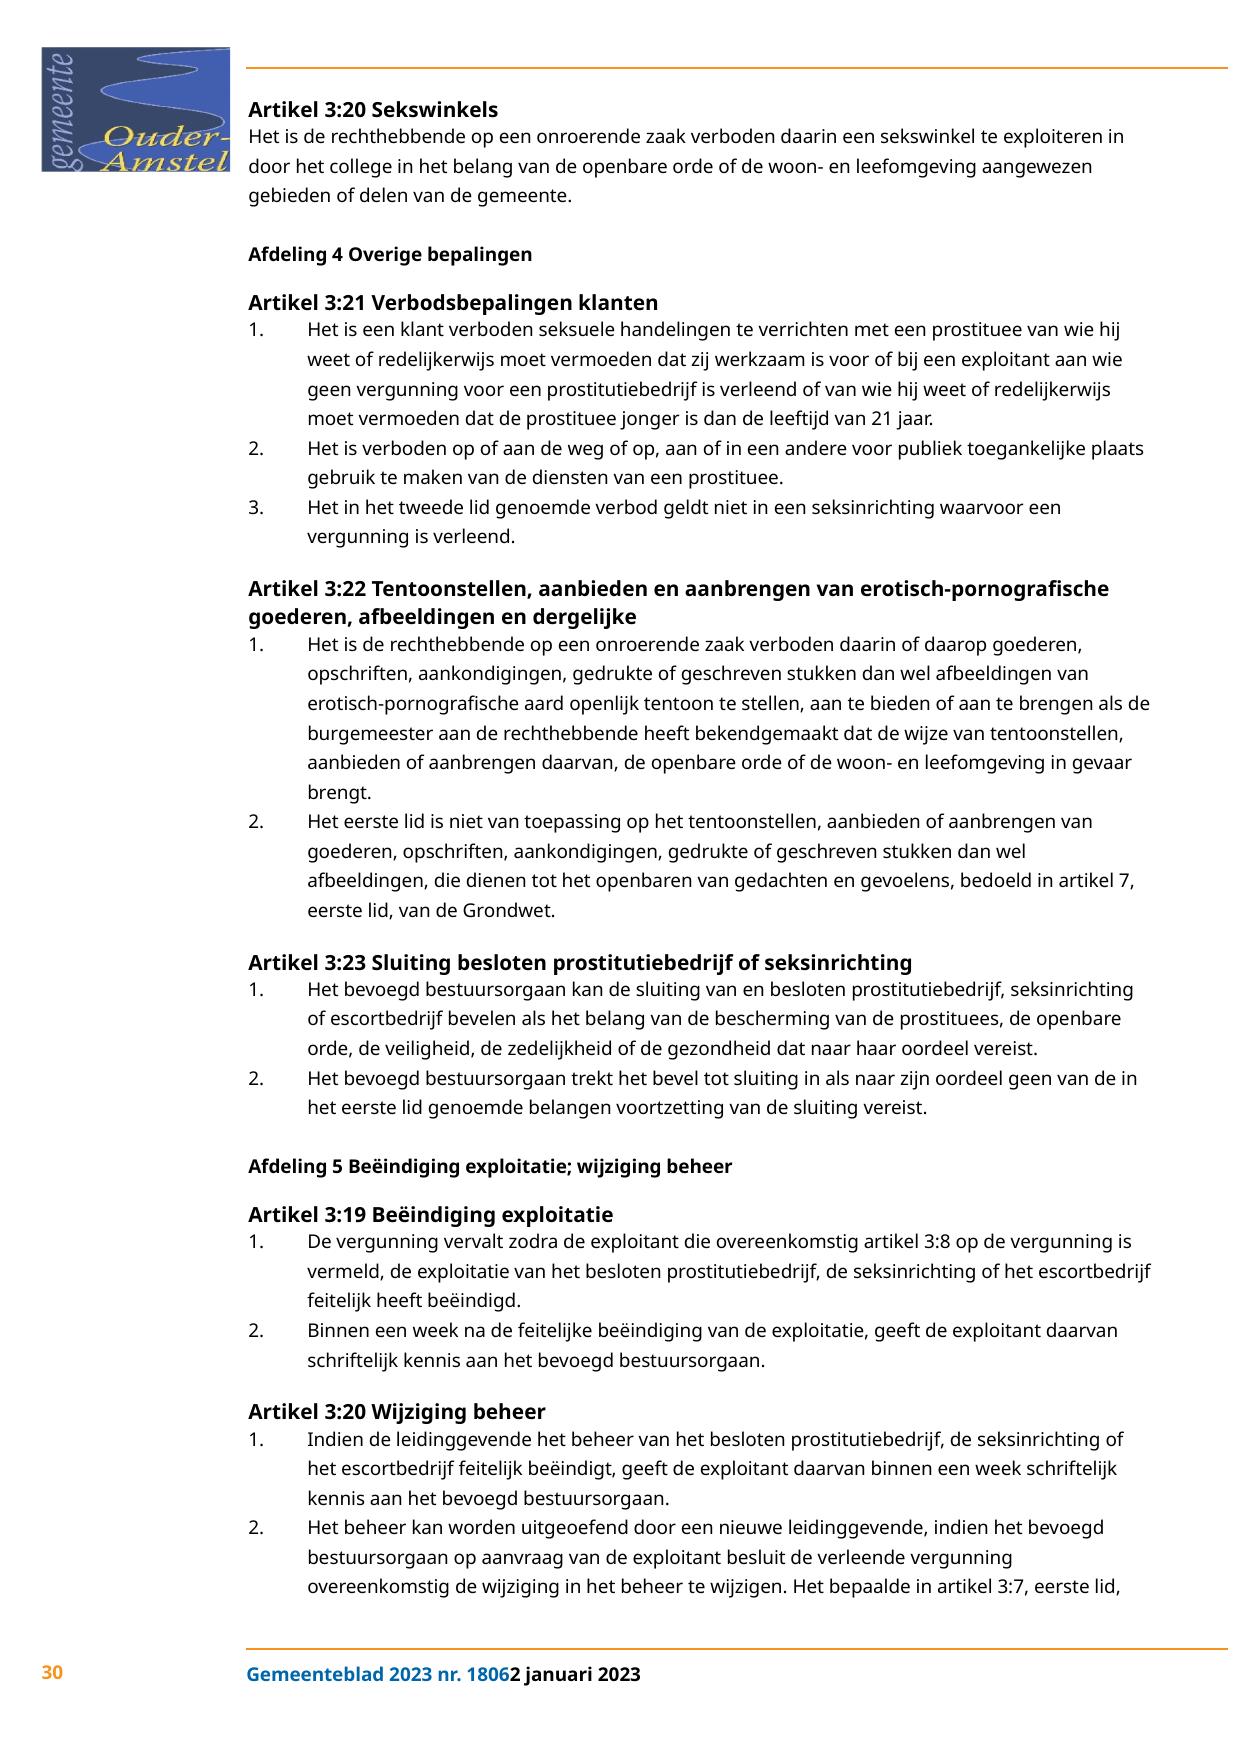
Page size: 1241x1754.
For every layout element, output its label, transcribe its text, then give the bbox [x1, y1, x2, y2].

text Het is de rechthebbende op een onroerende zaak verboden daarin een sekswinkel te exploiteren in door het college in het belang van de openbare orde of de woon- en leefomgeving aangewezen gebieden of delen van de gemeente. [248, 123, 1152, 208]
text Afdeling 5 Beëindiging exploitatie; wijziging beheer [248, 1153, 1152, 1179]
list De vergunning vervalt zodra de exploitant die overeenkomstig artikel 3:8 op de vergunning is vermeld, de exploitatie van het besloten prostitutiebedrijf, de seksinrichting of het escortbedrijf feitelijk heeft beëindigd. [248, 1228, 1152, 1313]
text Artikel 3:19 Beëindiging exploitatie [248, 1200, 1152, 1228]
list Binnen een week na de feitelijke beëindiging van de exploitatie, geeft de exploitant daarvan schriftelijk kennis aan het bevoegd bestuursorgaan. [248, 1317, 1152, 1373]
text Artikel 3:22 Tentoonstellen, aanbieden en aanbrengen van erotisch-pornografische goederen, afbeeldingen en dergelijke [248, 574, 1152, 631]
text Artikel 3:20 Wijziging beheer [248, 1397, 1152, 1426]
list Het is de rechthebbende op een onroerende zaak verboden daarin of daarop goederen, opschriften, aankondigingen, gedrukte of geschreven stukken dan wel afbeeldingen van erotisch-pornografische aard openlijk tentoon te stellen, aan te bieden of aan te brengen als de burgemeester aan de rechthebbende heeft bekendgemaakt dat de wijze van tentoonstellen, aanbieden of aanbrengen daarvan, de openbare orde of de woon- en leefomgeving in gevaar brengt. [248, 631, 1152, 804]
picture [41, 47, 231, 172]
list Het eerste lid is niet van toepassing op het tentoonstellen, aanbieden of aanbrengen van goederen, opschriften, aankondigingen, gedrukte of geschreven stukken dan wel afbeeldingen, die dienen tot het openbaren van gedachten en gevoelens, bedoeld in artikel 7, eerste lid, van de Grondwet. [248, 808, 1152, 923]
list Het is een klant verboden seksuele handelingen te verrichten met een prostituee van wie hij weet of redelijkerwijs moet vermoeden dat zij werkzaam is voor of bij een exploitant aan wie geen vergunning voor een prostitutiebedrijf is verleend of van wie hij weet of redelijkerwijs moet vermoeden dat de prostituee jonger is dan de leeftijd van 21 jaar. [248, 317, 1152, 431]
list Het in het tweede lid genoemde verbod geldt niet in een seksinrichting waarvoor een vergunning is verleend. [248, 494, 1152, 549]
list Het bevoegd bestuursorgaan trekt het bevel tot sluiting in als naar zijn oordeel geen van de in het eerste lid genoemde belangen voortzetting van de sluiting vereist. [248, 1065, 1152, 1120]
list Indien de leidinggevende het beheer van het besloten prostitutiebedrijf, de seksinrichting of het escortbedrijf feitelijk beëindigt, geeft de exploitant daarvan binnen een week schriftelijk kennis aan het bevoegd bestuursorgaan. [248, 1426, 1152, 1511]
list Het beheer kan worden uitgeoefend door een nieuwe leidinggevende, indien het bevoegd bestuursorgaan op aanvraag van de exploitant besluit de verleende vergunning overeenkomstig de wijziging in het beheer te wijzigen. Het bepaalde in artikel 3:7, eerste lid, [248, 1514, 1152, 1599]
text Afdeling 4 Overige bepalingen [248, 242, 1152, 267]
text Artikel 3:21 Verbodsbepalingen klanten [248, 288, 1152, 317]
text Artikel 3:20 Sekswinkels [248, 95, 1152, 123]
list Het bevoegd bestuursorgaan kan de sluiting van en besloten prostitutiebedrijf, seksinrichting of escortbedrijf bevelen als het belang van de bescherming van de prostituees, de openbare orde, de veiligheid, de zedelijkheid of de gezondheid dat naar haar oordeel vereist. [248, 976, 1152, 1061]
list Het is verboden op of aan de weg of op, aan of in een andere voor publiek toegankelijke plaats gebruik te maken van de diensten van een prostituee. [248, 435, 1152, 490]
text Artikel 3:23 Sluiting besloten prostitutiebedrijf of seksinrichting [248, 948, 1152, 976]
